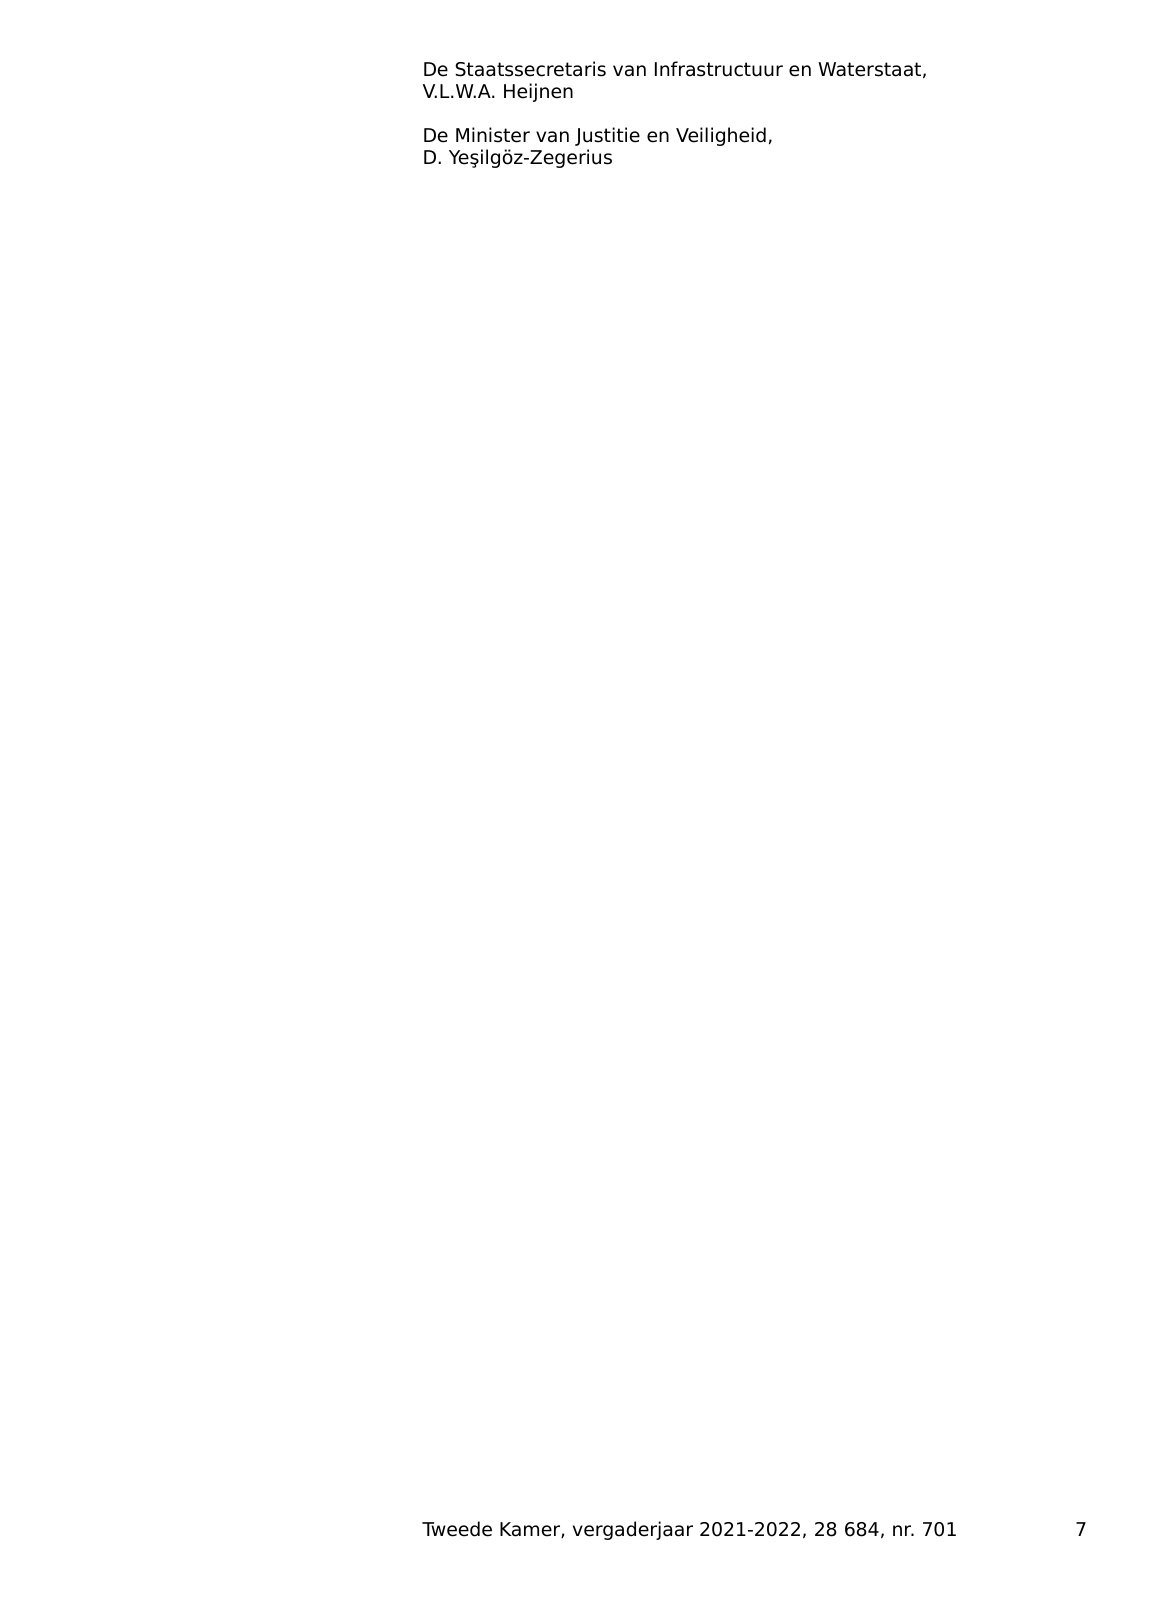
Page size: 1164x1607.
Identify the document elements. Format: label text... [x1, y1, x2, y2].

text De Staatssecretaris van Infrastructuur en Waterstaat, V.L.W.A. Heijnen [422, 59, 1087, 103]
text De Minister van Justitie en Veiligheid, D. Yeşilgöz-Zegerius [422, 125, 1087, 169]
